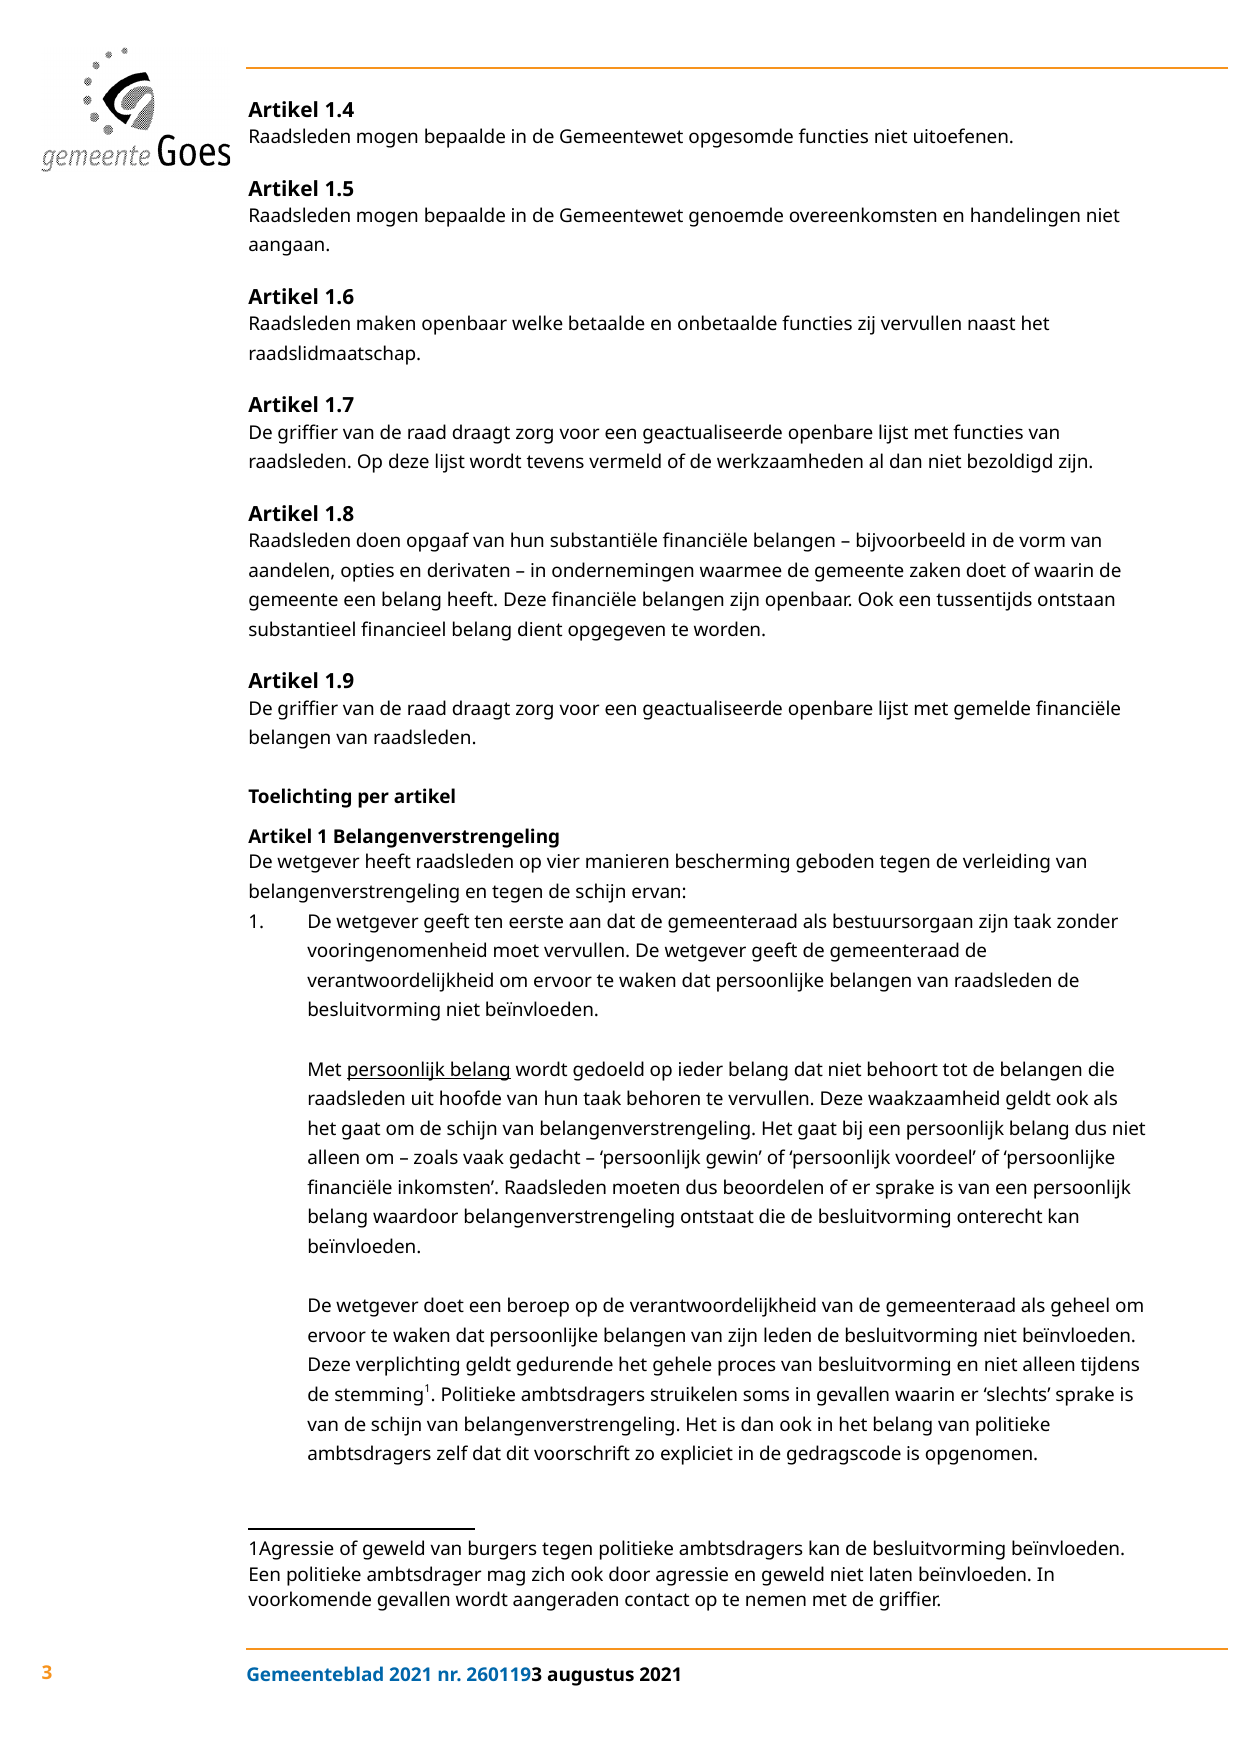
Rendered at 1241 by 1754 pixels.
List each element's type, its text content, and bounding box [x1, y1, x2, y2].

text Artikel 1 Belangenverstrengeling [248, 823, 1152, 849]
list Met persoonlijk belang wordt gedoeld op ieder belang dat niet behoort tot de belangen die raadsleden uit hoofde van hun taak behoren te vervullen. Deze waakzaamheid geldt ook als het gaat om de schijn van belangenverstrengeling. Het gaat bij een persoonlijk belang dus niet alleen om – zoals vaak gedacht – ‘persoonlijk gewin’ of ‘persoonlijk voordeel’ of ‘persoonlijke financiële inkomsten’. Raadsleden moeten dus beoordelen of er sprake is van een persoonlijk belang waardoor belangenverstrengeling ontstaat die de besluitvorming onterecht kan beïnvloeden. [248, 1056, 1152, 1259]
text De wetgever heeft raadsleden op vier manieren bescherming geboden tegen de verleiding van belangenverstrengeling en tegen de schijn ervan: [248, 849, 1152, 904]
list De wetgever geeft ten eerste aan dat de gemeenteraad als bestuursorgaan zijn taak zonder vooringenomenheid moet vervullen. De wetgever geeft de gemeenteraad de verantwoordelijkheid om ervoor te waken dat persoonlijke belangen van raadsleden de besluitvorming niet beïnvloeden. [248, 908, 1152, 1022]
text De griffier van de raad draagt zorg voor een geactualiseerde openbare lijst met gemelde financiële belangen van raadsleden. [248, 695, 1152, 750]
text Artikel 1.9 [248, 667, 1152, 695]
text Artikel 1.8 [248, 499, 1152, 527]
text Artikel 1.5 [248, 174, 1152, 202]
text Raadsleden mogen bepaalde in de Gemeentewet opgesomde functies niet uitoefenen. [248, 123, 1152, 149]
text Artikel 1.4 [248, 95, 1152, 123]
list Agressie of geweld van burgers tegen politieke ambtsdragers kan de besluitvorming beïnvloeden. Een politieke ambtsdrager mag zich ook door agressie en geweld niet laten beïnvloeden. In voorkomende gevallen wordt aangeraden contact op te nemen met de griffier. [248, 1535, 1152, 1612]
picture [41, 47, 231, 172]
text Toelichting per artikel [248, 784, 1152, 809]
text Artikel 1.6 [248, 282, 1152, 311]
text De griffier van de raad draagt zorg voor een geactualiseerde openbare lijst met functies van raadsleden. Op deze lijst wordt tevens vermeld of de werkzaamheden al dan niet bezoldigd zijn. [248, 419, 1152, 474]
list De wetgever doet een beroep op de verantwoordelijkheid van de gemeenteraad als geheel om ervoor te waken dat persoonlijke belangen van zijn leden de besluitvorming niet beïnvloeden. Deze verplichting geldt gedurende het gehele proces van besluitvorming en niet alleen tijdens de stemming. Politieke ambtsdragers struikelen soms in gevallen waarin er ‘slechts’ sprake is van de schijn van belangenverstrengeling. Het is dan ook in het belang van politieke ambtsdragers zelf dat dit voorschrift zo expliciet in de gedragscode is opgenomen. [248, 1292, 1152, 1466]
text Raadsleden doen opgaaf van hun substantiële financiële belangen – bijvoorbeeld in de vorm van aandelen, opties en derivaten – in ondernemingen waarmee de gemeente zaken doet of waarin de gemeente een belang heeft. Deze financiële belangen zijn openbaar. Ook een tussentijds ontstaan substantieel financieel belang dient opgegeven te worden. [248, 527, 1152, 642]
text Raadsleden maken openbaar welke betaalde en onbetaalde functies zij vervullen naast het raadslidmaatschap. [248, 311, 1152, 366]
text Raadsleden mogen bepaalde in de Gemeentewet genoemde overeenkomsten en handelingen niet aangaan. [248, 202, 1152, 257]
text Artikel 1.7 [248, 391, 1152, 419]
